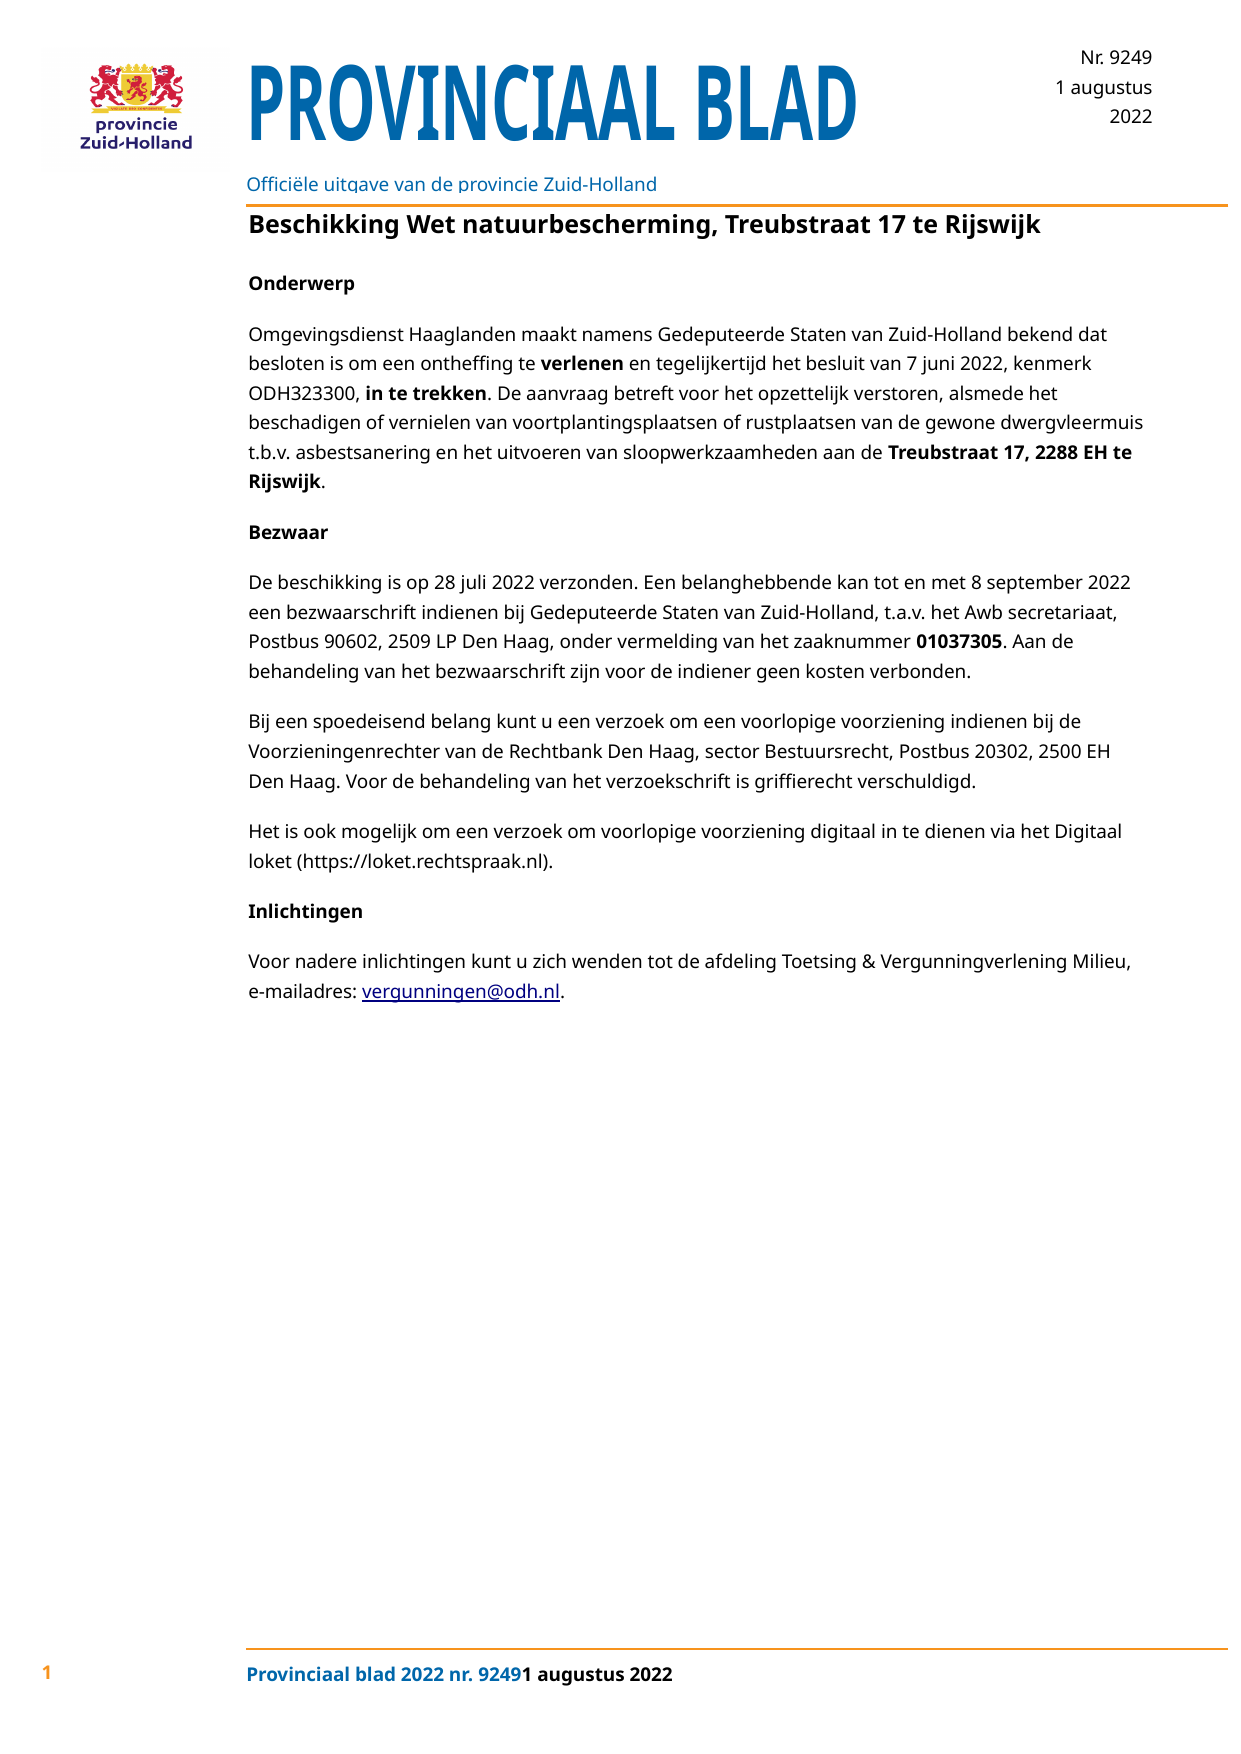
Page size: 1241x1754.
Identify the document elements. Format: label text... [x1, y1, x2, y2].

picture [41, 47, 231, 172]
text Onderwerp [248, 270, 1152, 296]
text Voor nadere inlichtingen kunt u zich wenden tot de afdeling Toetsing & Vergunningverlening Milieu, e-mailadres: vergunningen@odh.nl. [248, 949, 1152, 1004]
text De beschikking is op 28 juli 2022 verzonden. Een belanghebbende kan tot en met 8 september 2022 een bezwaarschrift indienen bij Gedeputeerde Staten van Zuid-Holland, t.a.v. het Awb secretariaat, Postbus 90602, 2509 LP Den Haag, onder vermelding van het zaaknummer 01037305. Aan de behandeling van het bezwaarschrift zijn voor de indiener geen kosten verbonden. [248, 569, 1152, 684]
text Inlichtingen [248, 898, 1152, 924]
text Beschikking Wet natuurbescherming, Treubstraat 17 te Rijswijk [248, 207, 1152, 241]
text Omgevingsdienst Haaglanden maakt namens Gedeputeerde Staten van Zuid-Holland bekend dat besloten is om een ontheffing te verlenen en tegelijkertijd het besluit van 7 juni 2022, kenmerk ODH323300, in te trekken. De aanvraag betreft voor het opzettelijk verstoren, alsmede het beschadigen of vernielen van voortplantingsplaatsen of rustplaatsen van de gewone dwergvleermuis t.b.v. asbestsanering en het uitvoeren van sloopwerkzaamheden aan de Treubstraat 17, 2288 EH te Rijswijk. [248, 321, 1152, 494]
text Het is ook mogelijk om een verzoek om voorlopige voorziening digitaal in te dienen via het Digitaal loket (https://loket.rechtspraak.nl). [248, 818, 1152, 873]
text Bezwaar [248, 519, 1152, 545]
text Bij een spoedeisend belang kunt u een verzoek om een voorlopige voorziening indienen bij de Voorzieningenrechter van de Rechtbank Den Haag, sector Bestuursrecht, Postbus 20302, 2500 EH Den Haag. Voor de behandeling van het verzoekschrift is griffierecht verschuldigd. [248, 709, 1152, 793]
